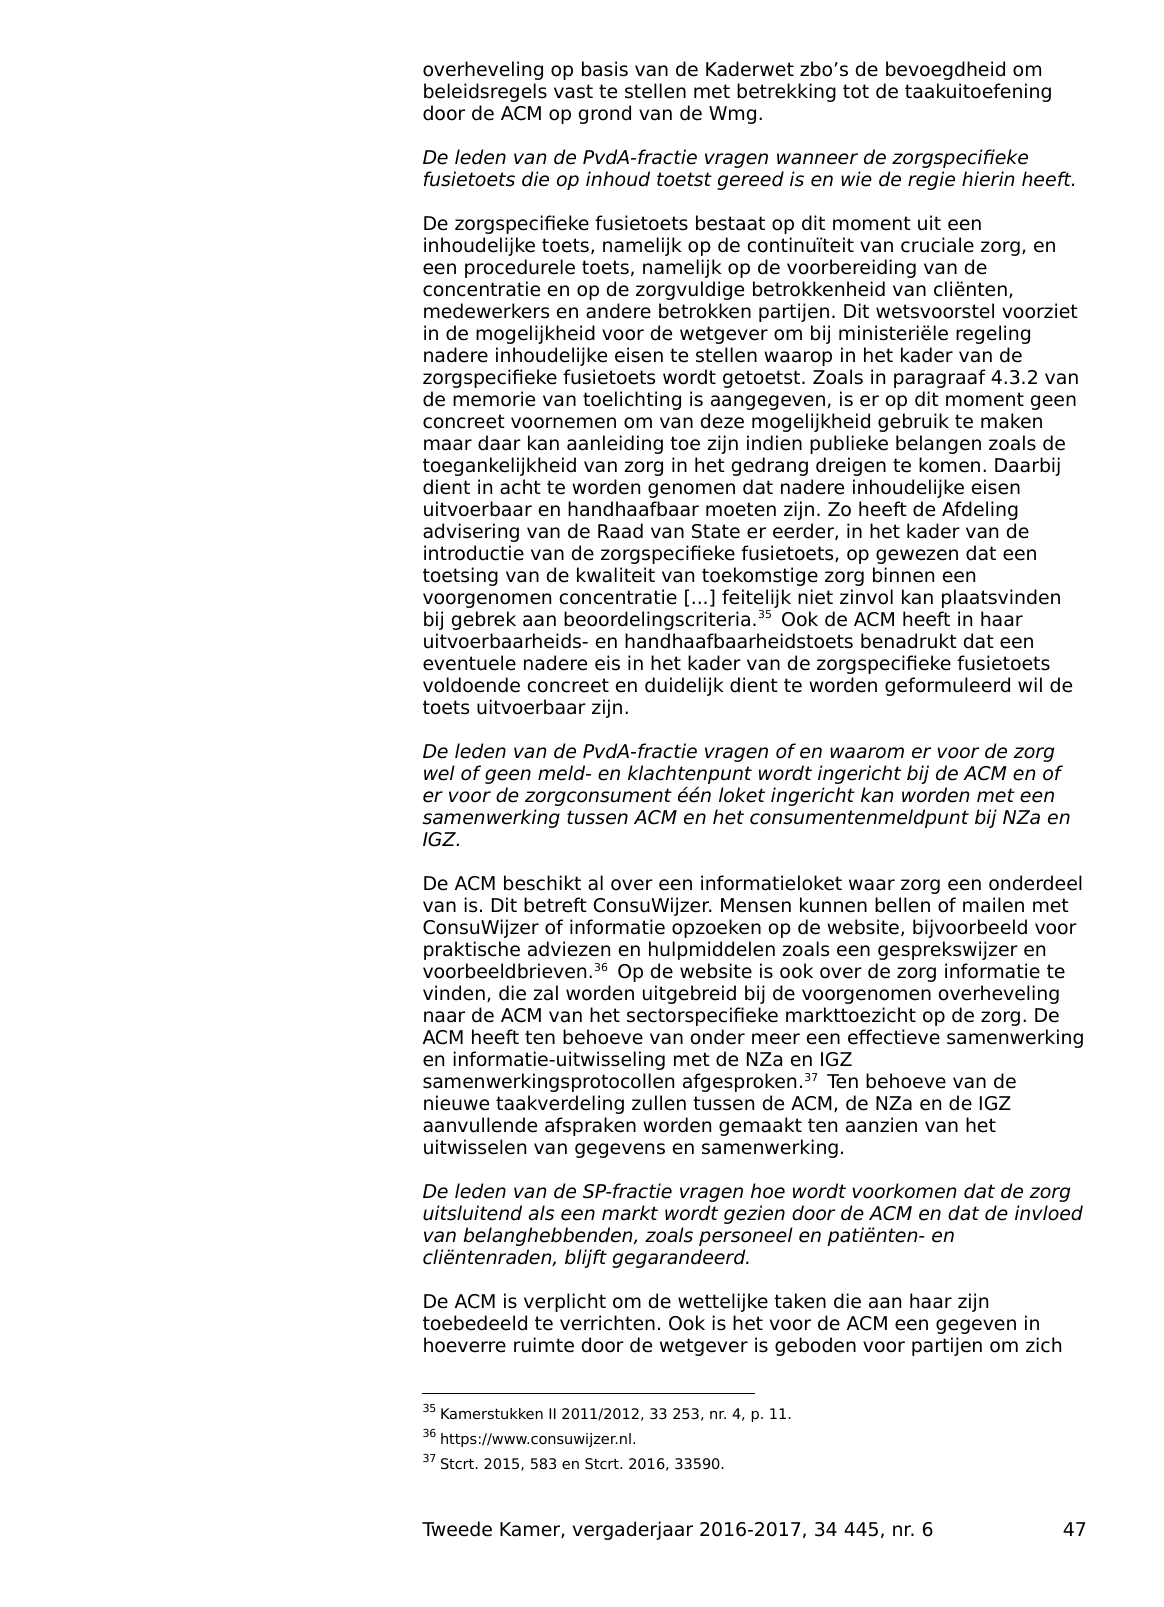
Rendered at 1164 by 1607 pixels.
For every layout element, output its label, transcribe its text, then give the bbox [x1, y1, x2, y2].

text https://www.consuwijzer.nl. [422, 1427, 1087, 1449]
text De leden van de SP-fractie vragen hoe wordt voorkomen dat de zorg uitsluitend als een markt wordt gezien door de ACM en dat de invloed van belanghebbenden, zoals personeel en patiënten- en cliëntenraden, blijft gegarandeerd. [422, 1181, 1087, 1269]
text De leden van de PvdA-fractie vragen wanneer de zorgspecifieke fusietoets die op inhoud toetst gereed is en wie de regie hierin heeft. [422, 147, 1087, 191]
text Stcrt. 2015, 583 en Stcrt. 2016, 33590. [422, 1452, 1087, 1474]
text overheveling op basis van de Kaderwet zbo’s de bevoegdheid om beleidsregels vast te stellen met betrekking tot de taakuitoefening door de ACM op grond van de Wmg. [422, 59, 1087, 125]
text Kamerstukken II 2011/2012, 33 253, nr. 4, p. 11. [422, 1402, 1087, 1424]
text De leden van de PvdA-fractie vragen of en waarom er voor de zorg wel of geen meld- en klachtenpunt wordt ingericht bij de ACM en of er voor de zorgconsument één loket ingericht kan worden met een samenwerking tussen ACM en het consumentenmeldpunt bij NZa en IGZ. [422, 741, 1087, 851]
text De zorgspecifieke fusietoets bestaat op dit moment uit een inhoudelijke toets, namelijk op de continuïteit van cruciale zorg, en een procedurele toets, namelijk op de voorbereiding van de concentratie en op de zorgvuldige betrokkenheid van cliënten, medewerkers en andere betrokken partijen. Dit wetsvoorstel voorziet in de mogelijkheid voor de wetgever om bij ministeriële regeling nadere inhoudelijke eisen te stellen waarop in het kader van de zorgspecifieke fusietoets wordt getoetst. Zoals in paragraaf 4.3.2 van de memorie van toelichting is aangegeven, is er op dit moment geen concreet voornemen om van deze mogelijkheid gebruik te maken maar daar kan aanleiding toe zijn indien publieke belangen zoals de toegankelijkheid van zorg in het gedrang dreigen te komen. Daarbij dient in acht te worden genomen dat nadere inhoudelijke eisen uitvoerbaar en handhaafbaar moeten zijn. Zo heeft de Afdeling advisering van de Raad van State er eerder, in het kader van de introductie van de zorgspecifieke fusietoets, op gewezen dat een toetsing van de kwaliteit van toekomstige zorg binnen een voorgenomen concentratie [...] feitelijk niet zinvol kan plaatsvinden bij gebrek aan beoordelingscriteria. Ook de ACM heeft in haar uitvoerbaarheids- en handhaafbaarheidstoets benadrukt dat een eventuele nadere eis in het kader van de zorgspecifieke fusietoets voldoende concreet en duidelijk dient te worden geformuleerd wil de toets uitvoerbaar zijn. [422, 213, 1087, 719]
text De ACM beschikt al over een informatieloket waar zorg een onderdeel van is. Dit betreft ConsuWijzer. Mensen kunnen bellen of mailen met ConsuWijzer of informatie opzoeken op de website, bijvoorbeeld voor praktische adviezen en hulpmiddelen zoals een gesprekswijzer en voorbeeldbrieven. Op de website is ook over de zorg informatie te vinden, die zal worden uitgebreid bij de voorgenomen overheveling naar de ACM van het sectorspecifieke markttoezicht op de zorg. De ACM heeft ten behoeve van onder meer een effectieve samenwerking en informatie-uitwisseling met de NZa en IGZ samenwerkingsprotocollen afgesproken. Ten behoeve van de nieuwe taakverdeling zullen tussen de ACM, de NZa en de IGZ aanvullende afspraken worden gemaakt ten aanzien van het uitwisselen van gegevens en samenwerking. [422, 873, 1087, 1159]
text De ACM is verplicht om de wettelijke taken die aan haar zijn toebedeeld te verrichten. Ook is het voor de ACM een gegeven in hoeverre ruimte door de wetgever is geboden voor partijen om zich [422, 1291, 1087, 1357]
